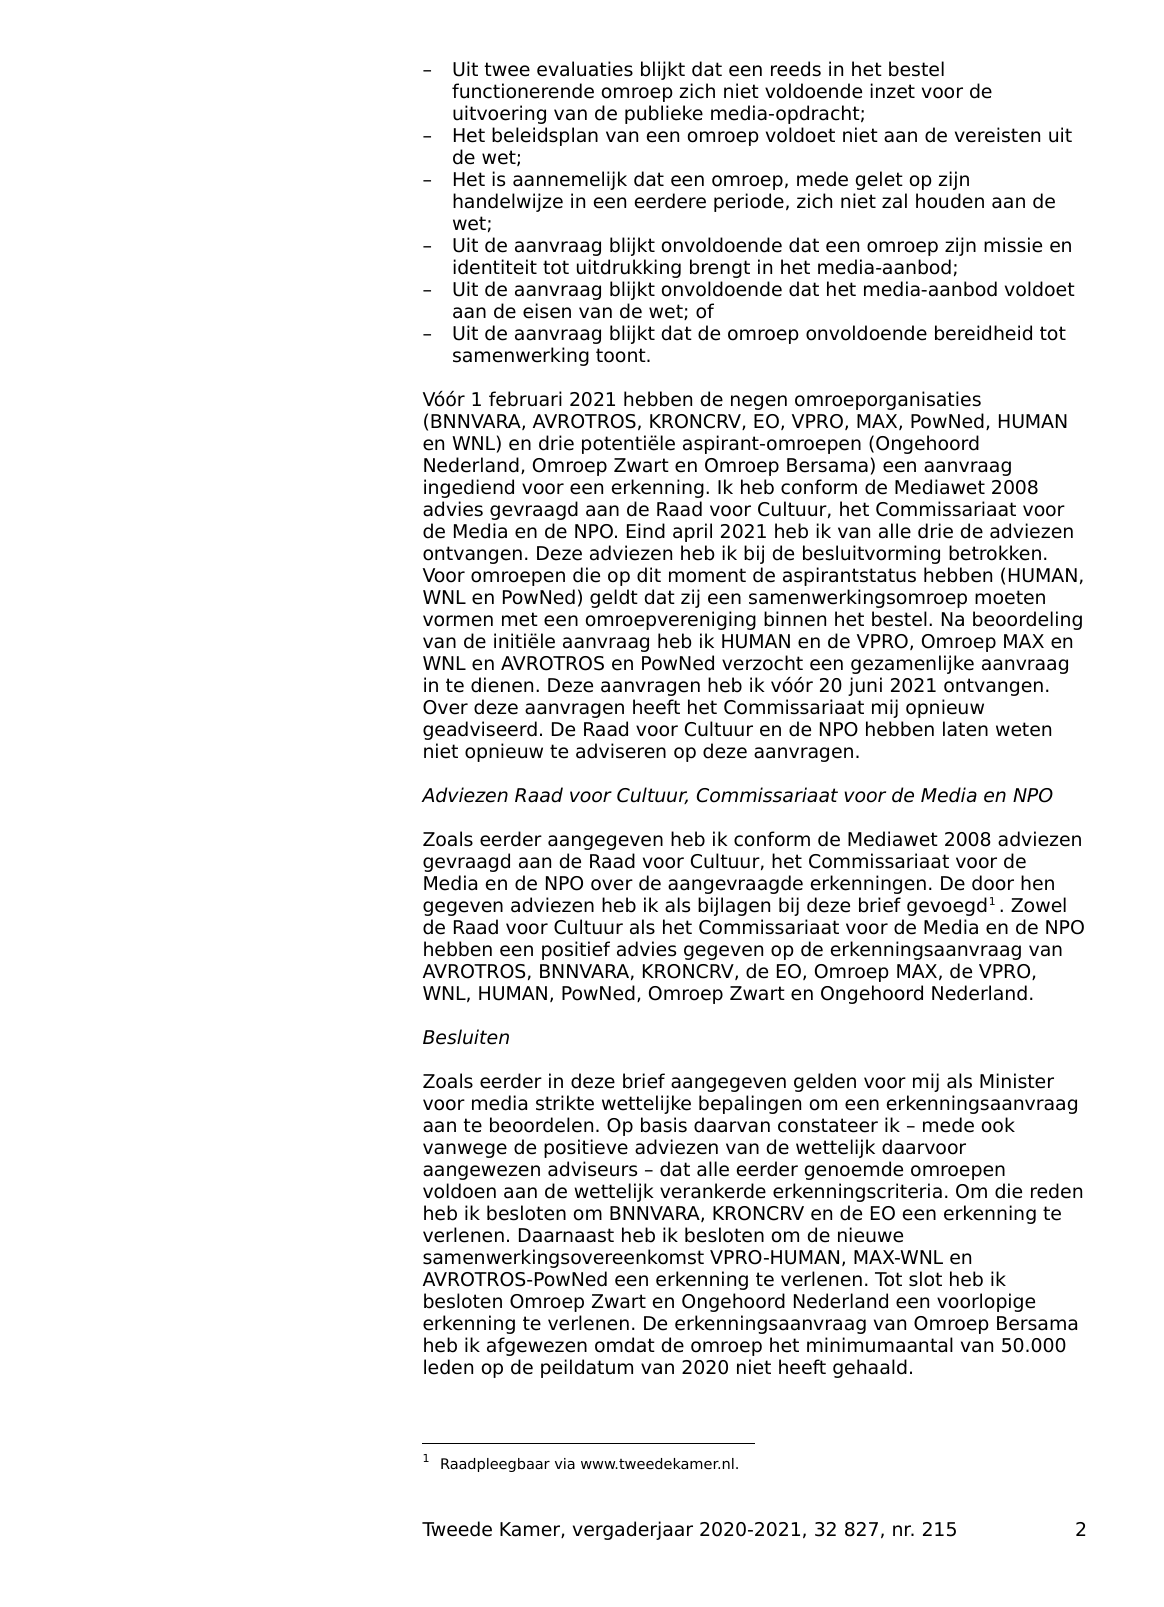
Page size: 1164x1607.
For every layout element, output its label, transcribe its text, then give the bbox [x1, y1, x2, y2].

text Raadpleegbaar via www.tweedekamer.nl. [422, 1452, 1087, 1474]
subtitle Adviezen Raad voor Cultuur, Commissariaat voor de Media en NPO [422, 785, 1087, 807]
text – Het beleidsplan van een omroep voldoet niet aan de vereisten uit de wet; [422, 125, 1087, 169]
text Zoals eerder in deze brief aangegeven gelden voor mij als Minister voor media strikte wettelijke bepalingen om een erkenningsaanvraag aan te beoordelen. Op basis daarvan constateer ik – mede ook vanwege de positieve adviezen van de wettelijk daarvoor aangewezen adviseurs – dat alle eerder genoemde omroepen voldoen aan de wettelijk verankerde erkenningscriteria. Om die reden heb ik besloten om BNNVARA, KRONCRV en de EO een erkenning te verlenen. Daarnaast heb ik besloten om de nieuwe samenwerkingsovereenkomst VPRO-HUMAN, MAX-WNL en AVROTROS-PowNed een erkenning te verlenen. Tot slot heb ik besloten Omroep Zwart en Ongehoord Nederland een voorlopige erkenning te verlenen. De erkenningsaanvraag van Omroep Bersama heb ik afgewezen omdat de omroep het minimumaantal van 50.000 leden op de peildatum van 2020 niet heeft gehaald. [422, 1071, 1087, 1379]
text Zoals eerder aangegeven heb ik conform de Mediawet 2008 adviezen gevraagd aan de Raad voor Cultuur, het Commissariaat voor de Media en de NPO over de aangevraagde erkenningen. De door hen gegeven adviezen heb ik als bijlagen bij deze brief gevoegd. Zowel de Raad voor Cultuur als het Commissariaat voor de Media en de NPO hebben een positief advies gegeven op de erkenningsaanvraag van AVROTROS, BNNVARA, KRONCRV, de EO, Omroep MAX, de VPRO, WNL, HUMAN, PowNed, Omroep Zwart en Ongehoord Nederland. [422, 829, 1087, 1005]
text – Uit twee evaluaties blijkt dat een reeds in het bestel functionerende omroep zich niet voldoende inzet voor de uitvoering van de publieke media-opdracht; [422, 59, 1087, 125]
text Vóór 1 februari 2021 hebben de negen omroeporganisaties (BNNVARA, AVROTROS, KRONCRV, EO, VPRO, MAX, PowNed, HUMAN en WNL) en drie potentiële aspirant-omroepen (Ongehoord Nederland, Omroep Zwart en Omroep Bersama) een aanvraag ingediend voor een erkenning. Ik heb conform de Mediawet 2008 advies gevraagd aan de Raad voor Cultuur, het Commissariaat voor de Media en de NPO. Eind april 2021 heb ik van alle drie de adviezen ontvangen. Deze adviezen heb ik bij de besluitvorming betrokken. Voor omroepen die op dit moment de aspirantstatus hebben (HUMAN, WNL en PowNed) geldt dat zij een samenwerkingsomroep moeten vormen met een omroepvereniging binnen het bestel. Na beoordeling van de initiële aanvraag heb ik HUMAN en de VPRO, Omroep MAX en WNL en AVROTROS en PowNed verzocht een gezamenlijke aanvraag in te dienen. Deze aanvragen heb ik vóór 20 juni 2021 ontvangen. Over deze aanvragen heeft het Commissariaat mij opnieuw geadviseerd. De Raad voor Cultuur en de NPO hebben laten weten niet opnieuw te adviseren op deze aanvragen. [422, 389, 1087, 763]
text – Uit de aanvraag blijkt onvoldoende dat een omroep zijn missie en identiteit tot uitdrukking brengt in het media-aanbod; [422, 235, 1087, 279]
subtitle Besluiten [422, 1027, 1087, 1049]
text – Uit de aanvraag blijkt dat de omroep onvoldoende bereidheid tot samenwerking toont. [422, 323, 1087, 367]
text – Het is aannemelijk dat een omroep, mede gelet op zijn handelwijze in een eerdere periode, zich niet zal houden aan de wet; [422, 169, 1087, 235]
text – Uit de aanvraag blijkt onvoldoende dat het media-aanbod voldoet aan de eisen van de wet; of [422, 279, 1087, 323]
